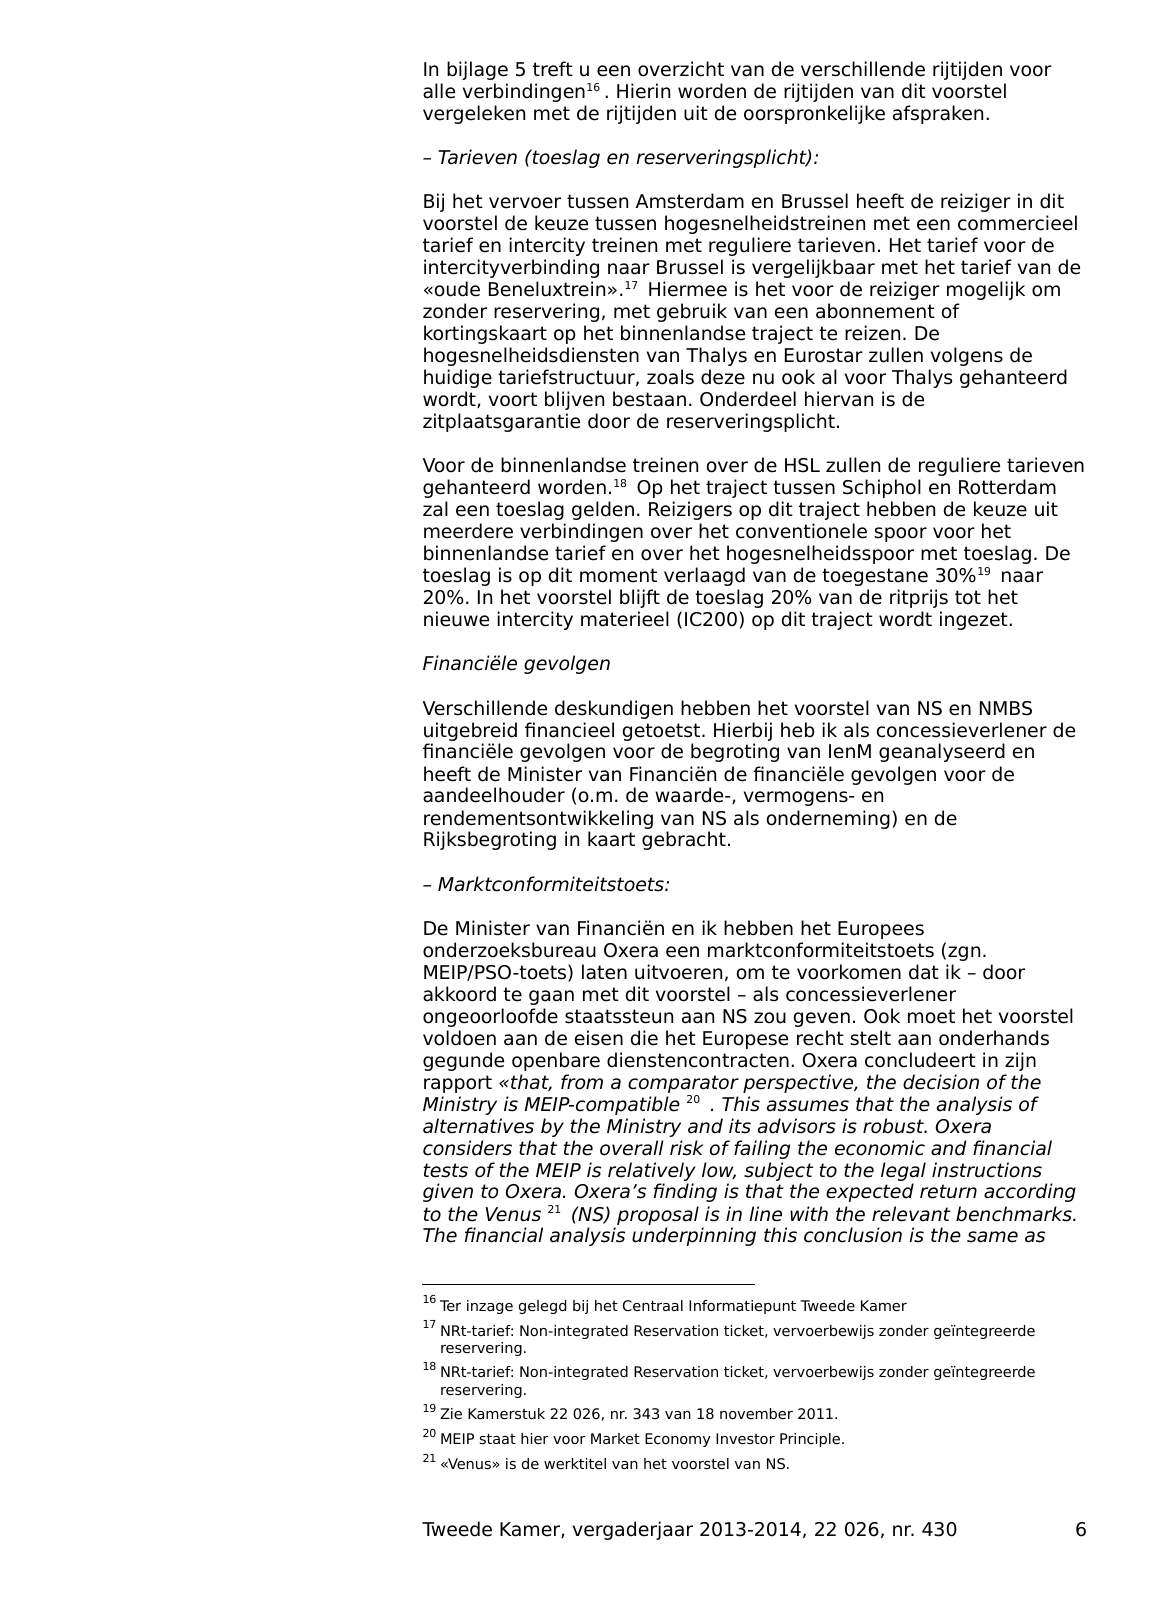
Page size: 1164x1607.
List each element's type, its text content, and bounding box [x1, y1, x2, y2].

text De Minister van Financiën en ik hebben het Europees onderzoeksbureau Oxera een marktconformiteitstoets (zgn. MEIP/PSO-toets) laten uitvoeren, om te voorkomen dat ik – door akkoord te gaan met dit voorstel – als concessieverlener ongeoorloofde staatssteun aan NS zou geven. Ook moet het voorstel voldoen aan de eisen die het Europese recht stelt aan onderhands gegunde openbare dienstencontracten. Oxera concludeert in zijn rapport «that, from a comparator perspective, the decision of the Ministry is MEIP-compatible . This assumes that the analysis of alternatives by the Ministry and its advisors is robust. Oxera considers that the overall risk of failing the economic and financial tests of the MEIP is relatively low, subject to the legal instructions given to Oxera. Oxera’s finding is that the expected return according to the Venus (NS) proposal is in line with the relevant benchmarks. The financial analysis underpinning this conclusion is the same as [422, 918, 1087, 1247]
subtitle – Tarieven (toeslag en reserveringsplicht): [422, 147, 1087, 169]
subtitle Financiële gevolgen [422, 653, 1087, 675]
text «Venus» is de werktitel van het voorstel van NS. [422, 1452, 1087, 1474]
text NRt-tarief: Non-integrated Reservation ticket, vervoerbewijs zonder geïntegreerde reservering. [422, 1360, 1087, 1399]
text NRt-tarief: Non-integrated Reservation ticket, vervoerbewijs zonder geïntegreerde reservering. [422, 1318, 1087, 1357]
text Bij het vervoer tussen Amsterdam en Brussel heeft de reiziger in dit voorstel de keuze tussen hogesnelheidstreinen met een commercieel tarief en intercity treinen met reguliere tarieven. Het tarief voor de intercityverbinding naar Brussel is vergelijkbaar met het tarief van de «oude Beneluxtrein». Hiermee is het voor de reiziger mogelijk om zonder reservering, met gebruik van een abonnement of kortingskaart op het binnenlandse traject te reizen. De hogesnelheidsdiensten van Thalys en Eurostar zullen volgens de huidige tariefstructuur, zoals deze nu ook al voor Thalys gehanteerd wordt, voort blijven bestaan. Onderdeel hiervan is de zitplaatsgarantie door de reserveringsplicht. [422, 191, 1087, 433]
text In bijlage 5 treft u een overzicht van de verschillende rijtijden voor alle verbindingen. Hierin worden de rijtijden van dit voorstel vergeleken met de rijtijden uit de oorspronkelijke afspraken. [422, 59, 1087, 125]
text Verschillende deskundigen hebben het voorstel van NS en NMBS uitgebreid financieel getoetst. Hierbij heb ik als concessieverlener de financiële gevolgen voor de begroting van IenM geanalyseerd en heeft de Minister van Financiën de financiële gevolgen voor de aandeelhouder (o.m. de waarde-, vermogens- en rendementsontwikkeling van NS als onderneming) en de Rijksbegroting in kaart gebracht. [422, 697, 1087, 851]
text MEIP staat hier voor Market Economy Investor Principle. [422, 1427, 1087, 1449]
subtitle – Marktconformiteitstoets: [422, 873, 1087, 896]
text Ter inzage gelegd bij het Centraal Informatiepunt Tweede Kamer [422, 1293, 1087, 1316]
text Voor de binnenlandse treinen over de HSL zullen de reguliere tarieven gehanteerd worden. Op het traject tussen Schiphol en Rotterdam zal een toeslag gelden. Reizigers op dit traject hebben de keuze uit meerdere verbindingen over het conventionele spoor voor het binnenlandse tarief en over het hogesnelheidsspoor met toeslag. De toeslag is op dit moment verlaagd van de toegestane 30% naar 20%. In het voorstel blijft de toeslag 20% van de ritprijs tot het nieuwe intercity materieel (IC200) op dit traject wordt ingezet. [422, 455, 1087, 631]
text Zie Kamerstuk 22 026, nr. 343 van 18 november 2011. [422, 1402, 1087, 1424]
